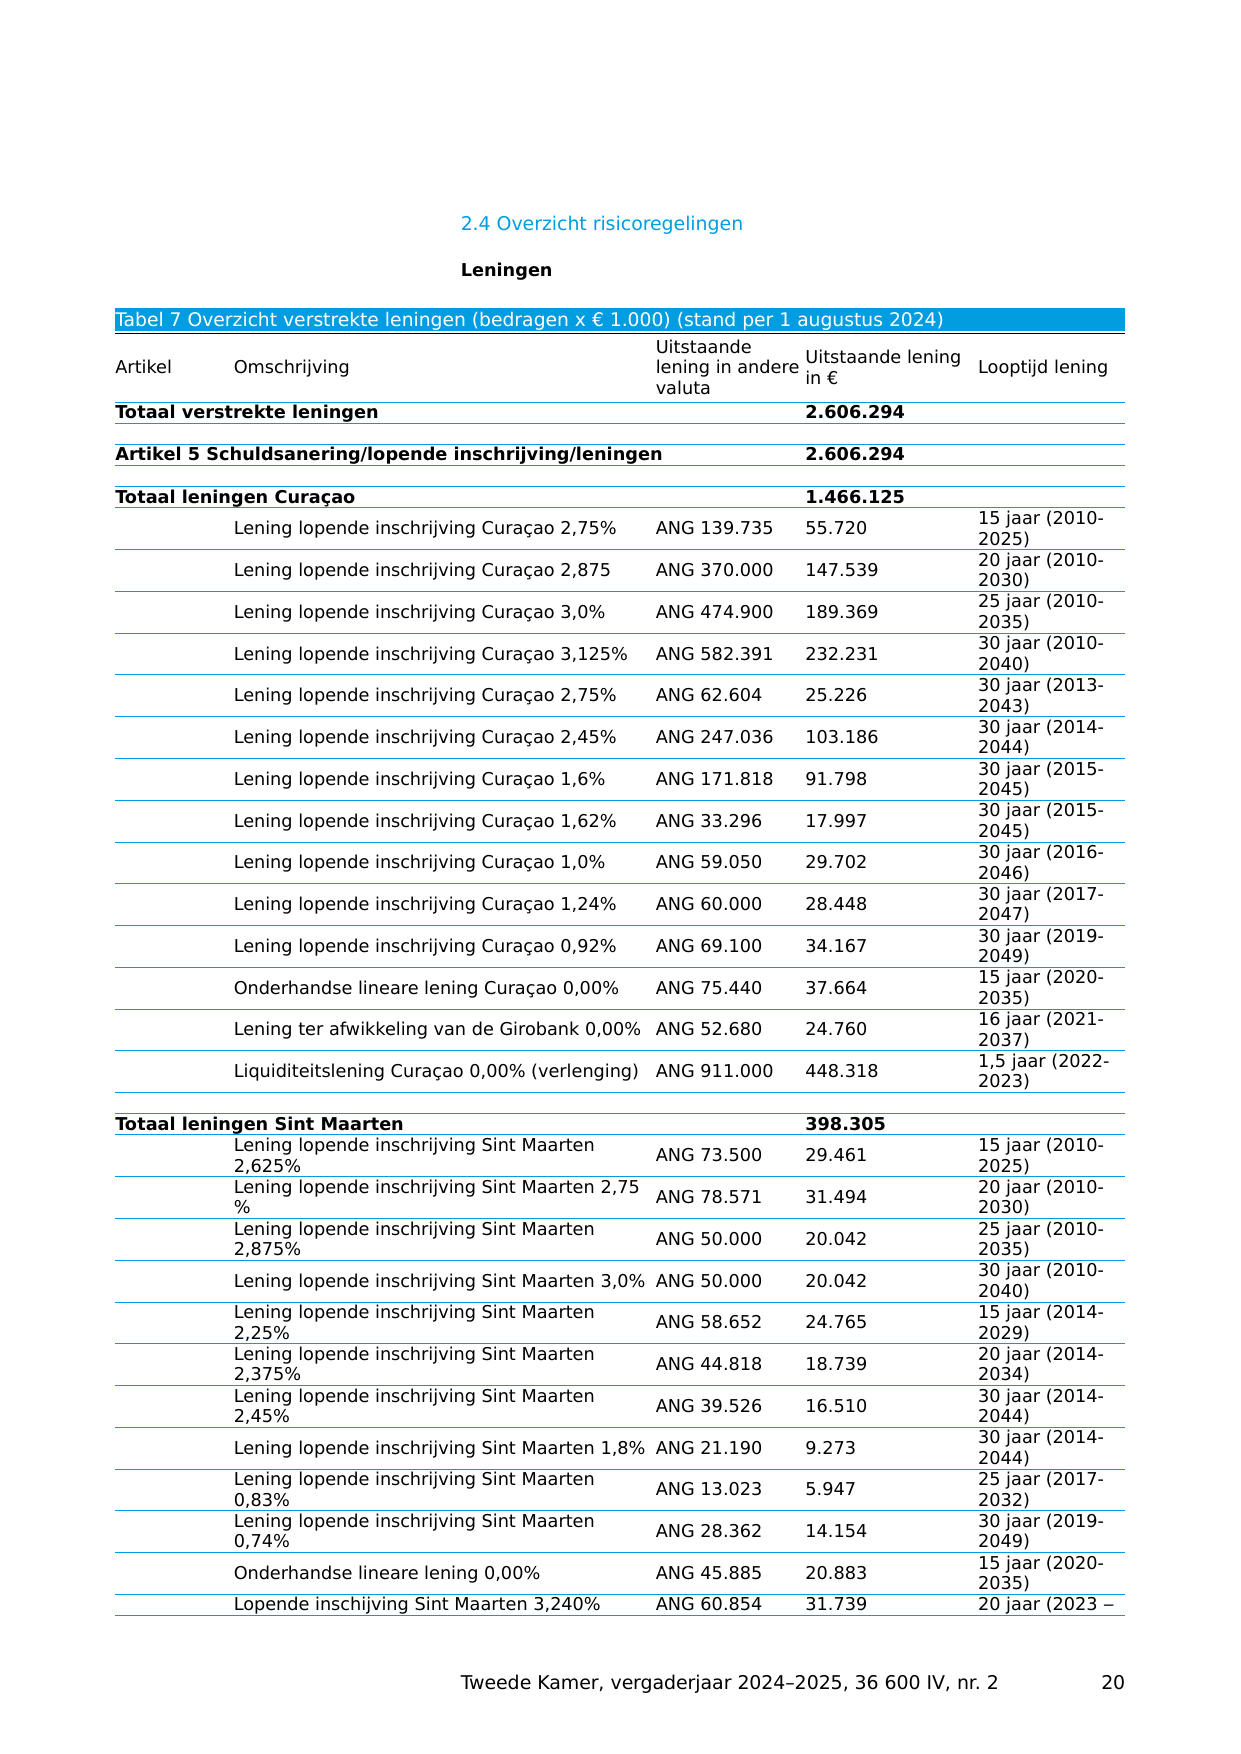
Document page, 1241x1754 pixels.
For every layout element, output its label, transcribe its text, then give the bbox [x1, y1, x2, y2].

table_cell 16.510 [802, 1386, 975, 1427]
table_cell 20.883 [802, 1553, 975, 1594]
table_cell 91.798 [802, 759, 975, 800]
text Leningen [461, 258, 1125, 281]
table_cell ANG 139.735 [653, 508, 802, 549]
table_cell [975, 1114, 1125, 1134]
table_cell 18.739 [802, 1344, 975, 1385]
table_cell ANG 171.818 [653, 759, 802, 800]
table_cell 28.448 [802, 884, 975, 925]
table_cell 15 jaar (2020-2035) [975, 968, 1125, 1008]
table_cell [115, 508, 231, 549]
table_cell Lening lopende inschrijving Sint Maarten 0,74% [231, 1511, 653, 1552]
table_cell [653, 1093, 802, 1113]
table_cell 30 jaar (2014-2044) [975, 717, 1125, 758]
table_cell [802, 424, 975, 444]
table_cell 2.606.294 [802, 403, 975, 423]
table_cell [115, 717, 231, 758]
table_cell [115, 1386, 231, 1427]
table_cell 20.042 [802, 1261, 975, 1301]
table_cell 9.273 [802, 1428, 975, 1468]
table_cell 2.606.294 [802, 445, 975, 465]
table_cell 15 jaar (2014-2029) [975, 1303, 1125, 1343]
table_cell ANG 50.000 [653, 1219, 802, 1260]
table_cell Lening lopende inschrijving Sint Maarten 2,45% [231, 1386, 653, 1427]
table_cell Lening lopende inschrijving Curaçao 2,75% [231, 675, 653, 716]
table_cell Lening lopende inschrijving Curaçao 1,62% [231, 801, 653, 841]
table_cell 25 jaar (2010-2035) [975, 1219, 1125, 1260]
table_cell [975, 487, 1125, 507]
table_cell Uitstaande lening in andere valuta [653, 334, 802, 402]
table_cell 20 jaar (2014-2034) [975, 1344, 1125, 1385]
table_cell ANG 45.885 [653, 1553, 802, 1594]
table_cell [115, 1135, 231, 1176]
table_cell 1,5 jaar (2022-2023) [975, 1051, 1125, 1092]
table_cell Lening ter afwikkeling van de Girobank 0,00% [231, 1010, 653, 1050]
table_cell 30 jaar (2014-2044) [975, 1386, 1125, 1427]
table_cell 15 jaar (2010-2025) [975, 508, 1125, 549]
table_cell ANG 60.854 [653, 1595, 802, 1615]
table_cell [975, 424, 1125, 444]
table_cell 15 jaar (2010-2025) [975, 1135, 1125, 1176]
table_cell Lening lopende inschrijving Curaçao 3,0% [231, 592, 653, 633]
table_cell Lening lopende inschrijving Curaçao 3,125% [231, 634, 653, 674]
table_cell 15 jaar (2020-2035) [975, 1553, 1125, 1594]
table_cell [115, 968, 231, 1008]
table_cell Artikel [115, 334, 231, 402]
table_cell 37.664 [802, 968, 975, 1008]
table_cell 5.947 [802, 1470, 975, 1510]
table_cell Looptijd lening [975, 334, 1125, 402]
table_cell 20 jaar (2010-2030) [975, 550, 1125, 591]
table_cell ANG 28.362 [653, 1511, 802, 1552]
table_cell Totaal verstrekte leningen [115, 403, 802, 423]
table_cell [975, 1093, 1125, 1113]
table_cell [231, 466, 653, 486]
table_cell Lening lopende inschrijving Sint Maarten 3,0% [231, 1261, 653, 1301]
table_cell Artikel 5 Schuldsanering/lopende inschrijving/leningen [115, 445, 802, 465]
table_cell 34.167 [802, 926, 975, 967]
table_cell 189.369 [802, 592, 975, 633]
table_cell ANG 474.900 [653, 592, 802, 633]
table_cell 31.739 [802, 1595, 975, 1615]
table_cell ANG 247.036 [653, 717, 802, 758]
table_cell [115, 759, 231, 800]
table_cell 17.997 [802, 801, 975, 841]
title 2.4 Overzicht risicoregelingen [461, 213, 1125, 235]
table_cell Lening lopende inschrijving Curaçao 2,75% [231, 508, 653, 549]
table_cell 24.760 [802, 1010, 975, 1050]
table_cell [975, 403, 1125, 423]
table_cell [115, 550, 231, 591]
table_cell Lopende inschijving Sint Maarten 3,240% [231, 1595, 653, 1615]
table_cell [115, 1595, 231, 1615]
table_cell Liquiditeitslening Curaçao 0,00% (verlenging) [231, 1051, 653, 1092]
table_cell [115, 466, 231, 486]
table_cell 55.720 [802, 508, 975, 549]
table_cell [115, 1511, 231, 1552]
table_cell ANG 582.391 [653, 634, 802, 674]
table_cell ANG 911.000 [653, 1051, 802, 1092]
table_cell 25 jaar (2010-2035) [975, 592, 1125, 633]
table_cell ANG 13.023 [653, 1470, 802, 1510]
table_cell [115, 1051, 231, 1092]
table_cell Onderhandse lineare lening 0,00% [231, 1553, 653, 1594]
table_cell 232.231 [802, 634, 975, 674]
table_cell Lening lopende inschrijving Curaçao 1,6% [231, 759, 653, 800]
table_cell [115, 424, 231, 444]
table_cell 398.305 [802, 1114, 975, 1134]
table_cell 30 jaar (2015-2045) [975, 759, 1125, 800]
table_cell Totaal leningen Curaçao [115, 487, 802, 507]
table_cell 30 jaar (2010-2040) [975, 1261, 1125, 1301]
table_cell ANG 39.526 [653, 1386, 802, 1427]
table_cell ANG 62.604 [653, 675, 802, 716]
table_cell [802, 1093, 975, 1113]
table_cell [115, 1010, 231, 1050]
table_cell ANG 21.190 [653, 1428, 802, 1468]
table_cell Lening lopende inschrijving Curaçao 1,24% [231, 884, 653, 925]
table_cell 14.154 [802, 1511, 975, 1552]
table_cell [115, 1553, 231, 1594]
table_cell Lening lopende inschrijving Curaçao 1,0% [231, 843, 653, 883]
table_cell 30 jaar (2016-2046) [975, 843, 1125, 883]
table_cell Uitstaande lening in € [802, 334, 975, 402]
table_cell ANG 60.000 [653, 884, 802, 925]
table_cell ANG 44.818 [653, 1344, 802, 1385]
table_cell Lening lopende inschrijving Sint Maarten 2,875% [231, 1219, 653, 1260]
table_cell ANG 69.100 [653, 926, 802, 967]
table_cell Lening lopende inschrijving Sint Maarten 2,375% [231, 1344, 653, 1385]
table_cell 147.539 [802, 550, 975, 591]
table_cell ANG 50.000 [653, 1261, 802, 1301]
table_cell Lening lopende inschrijving Sint Maarten 0,83% [231, 1470, 653, 1510]
table_cell 30 jaar (2019-2049) [975, 926, 1125, 967]
table_cell Lening lopende inschrijving Sint Maarten 2,75 % [231, 1177, 653, 1218]
table_cell Lening lopende inschrijving Curaçao 2,875 [231, 550, 653, 591]
table_cell Lening lopende inschrijving Curaçao 2,45% [231, 717, 653, 758]
table_cell 16 jaar (2021-2037) [975, 1010, 1125, 1050]
table_cell [115, 1261, 231, 1301]
table_cell Lening lopende inschrijving Sint Maarten 2,25% [231, 1303, 653, 1343]
table_cell 31.494 [802, 1177, 975, 1218]
table_cell 24.765 [802, 1303, 975, 1343]
table_cell 29.461 [802, 1135, 975, 1176]
table_cell [115, 1177, 231, 1218]
table_cell [231, 424, 653, 444]
table_cell [115, 634, 231, 674]
table_cell 448.318 [802, 1051, 975, 1092]
table_cell Omschrijving [231, 334, 653, 402]
table_cell 20 jaar (2023 ‒ [975, 1595, 1125, 1615]
table_cell [115, 1428, 231, 1468]
table_cell ANG 78.571 [653, 1177, 802, 1218]
table_cell [115, 1093, 231, 1113]
table_cell Totaal leningen Sint Maarten [115, 1114, 802, 1134]
table_cell [115, 843, 231, 883]
table_cell 30 jaar (2019-2049) [975, 1511, 1125, 1552]
table_cell Onderhandse lineare lening Curaçao 0,00% [231, 968, 653, 1008]
table_cell 30 jaar (2015-2045) [975, 801, 1125, 841]
table_cell 20.042 [802, 1219, 975, 1260]
table_cell ANG 52.680 [653, 1010, 802, 1050]
table_cell [653, 466, 802, 486]
table_cell [231, 1093, 653, 1113]
table_cell 30 jaar (2013-2043) [975, 675, 1125, 716]
table_cell Lening lopende inschrijving Sint Maarten 2,625% [231, 1135, 653, 1176]
table_cell 25.226 [802, 675, 975, 716]
table_cell [115, 1470, 231, 1510]
table_cell [115, 926, 231, 967]
table_cell [115, 592, 231, 633]
table_cell ANG 370.000 [653, 550, 802, 591]
table_cell ANG 75.440 [653, 968, 802, 1008]
table_cell 20 jaar (2010-2030) [975, 1177, 1125, 1218]
table_cell 103.186 [802, 717, 975, 758]
table_cell [975, 466, 1125, 486]
table_cell ANG 73.500 [653, 1135, 802, 1176]
table_cell ANG 58.652 [653, 1303, 802, 1343]
table_cell [115, 1303, 231, 1343]
table_cell [653, 424, 802, 444]
table_cell ANG 33.296 [653, 801, 802, 841]
table_cell [115, 884, 231, 925]
table_cell [115, 1344, 231, 1385]
table_cell 30 jaar (2017-2047) [975, 884, 1125, 925]
table_cell [115, 1219, 231, 1260]
table_cell ANG 59.050 [653, 843, 802, 883]
table_cell 30 jaar (2014-2044) [975, 1428, 1125, 1468]
table_cell [802, 466, 975, 486]
table_cell 1.466.125 [802, 487, 975, 507]
table_cell [115, 801, 231, 841]
table_cell 30 jaar (2010-2040) [975, 634, 1125, 674]
table_cell [115, 675, 231, 716]
table_cell [975, 445, 1125, 465]
table_cell 29.702 [802, 843, 975, 883]
table_cell Lening lopende inschrijving Curaçao 0,92% [231, 926, 653, 967]
table_cell 25 jaar (2017-2032) [975, 1470, 1125, 1510]
table_cell Lening lopende inschrijving Sint Maarten 1,8% [231, 1428, 653, 1468]
